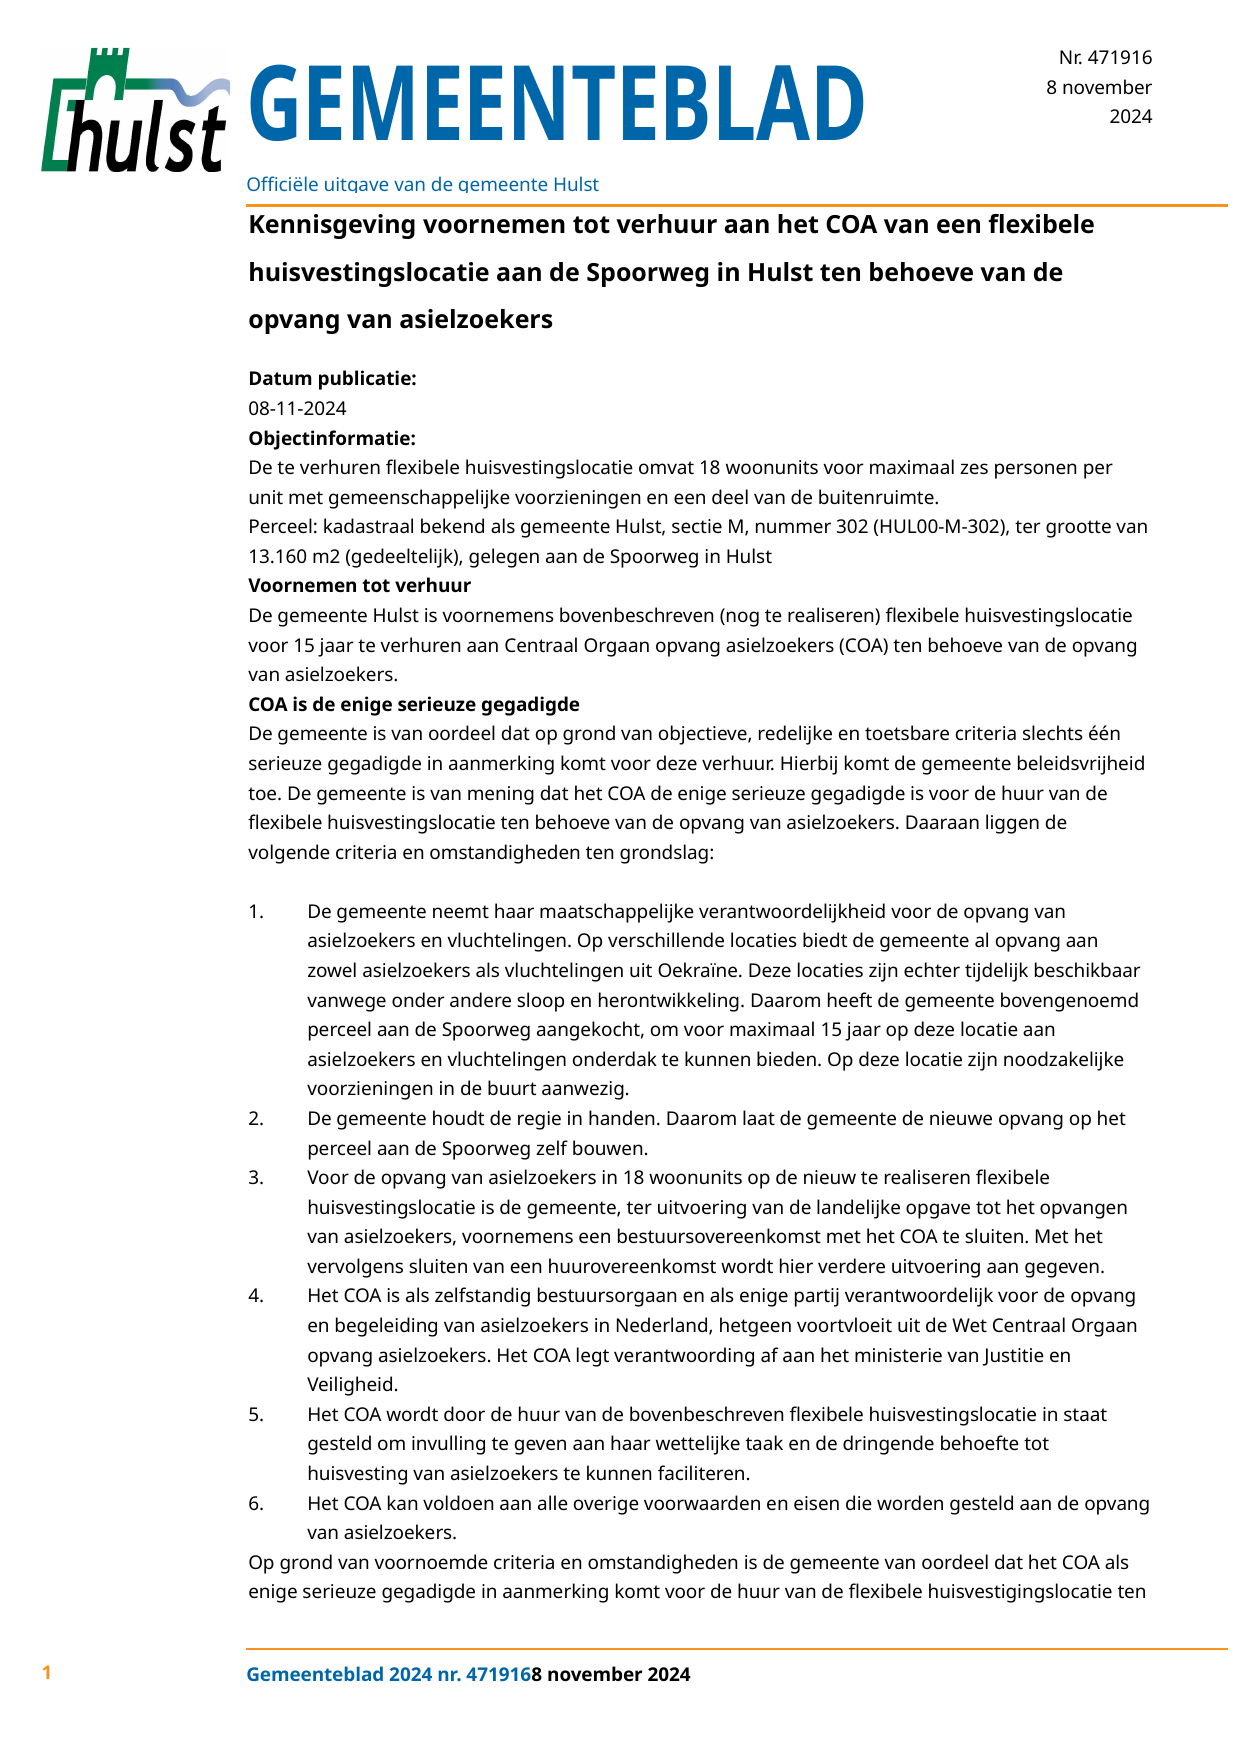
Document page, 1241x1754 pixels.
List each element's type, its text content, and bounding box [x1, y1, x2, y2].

list Het COA kan voldoen aan alle overige voorwaarden en eisen die worden gesteld aan de opvang van asielzoekers. [248, 1490, 1152, 1545]
picture [41, 47, 231, 172]
list Het COA wordt door de huur van de bovenbeschreven flexibele huisvestingslocatie in staat gesteld om invulling te geven aan haar wettelijke taak en de dringende behoefte tot huisvesting van asielzoekers te kunnen faciliteren. [248, 1401, 1152, 1486]
text Voornemen tot verhuur [248, 573, 1152, 598]
list Het COA is als zelfstandig bestuursorgaan en als enige partij verantwoordelijk voor de opvang en begeleiding van asielzoekers in Nederland, hetgeen voortvloeit uit de Wet Centraal Orgaan opvang asielzoekers. Het COA legt verantwoording af aan het ministerie van Justitie en Veiligheid. [248, 1283, 1152, 1397]
text Op grond van voornoemde criteria en omstandigheden is de gemeente van oordeel dat het COA als enige serieuze gegadigde in aanmerking komt voor de huur van de flexibele huisvestigingslocatie ten [248, 1549, 1152, 1604]
text Perceel: kadastraal bekend als gemeente Hulst, sectie M, nummer 302 (HUL00-M-302), ter grootte van 13.160 m2 (gedeeltelijk), gelegen aan de Spoorweg in Hulst [248, 513, 1152, 569]
list De gemeente neemt haar maatschappelijke verantwoordelijkheid voor de opvang van asielzoekers en vluchtelingen. Op verschillende locaties biedt de gemeente al opvang aan zowel asielzoekers als vluchtelingen uit Oekraïne. Deze locaties zijn echter tijdelijk beschikbaar vanwege onder andere sloop en herontwikkeling. Daarom heeft de gemeente bovengenoemd perceel aan de Spoorweg aangekocht, om voor maximaal 15 jaar op deze locatie aan asielzoekers en vluchtelingen onderdak te kunnen bieden. Op deze locatie zijn noodzakelijke voorzieningen in de buurt aanwezig. [248, 898, 1152, 1101]
text Datum publicatie: [248, 366, 1152, 391]
list Voor de opvang van asielzoekers in 18 woonunits op de nieuw te realiseren flexibele huisvestingslocatie is de gemeente, ter uitvoering van de landelijke opgave tot het opvangen van asielzoekers, voornemens een bestuursovereenkomst met het COA te sluiten. Met het vervolgens sluiten van een huurovereenkomst wordt hier verdere uitvoering aan gegeven. [248, 1164, 1152, 1279]
text 08-11-2024 [248, 395, 1152, 421]
text De gemeente Hulst is voornemens bovenbeschreven (nog te realiseren) flexibele huisvestingslocatie voor 15 jaar te verhuren aan Centraal Orgaan opvang asielzoekers (COA) ten behoeve van de opvang van asielzoekers. [248, 602, 1152, 687]
text De gemeente is van oordeel dat op grond van objectieve, redelijke en toetsbare criteria slechts één serieuze gegadigde in aanmerking komt voor deze verhuur. Hierbij komt de gemeente beleidsvrijheid toe. De gemeente is van mening dat het COA de enige serieuze gegadigde is voor de huur van de flexibele huisvestingslocatie ten behoeve van de opvang van asielzoekers. Daaraan liggen de volgende criteria en omstandigheden ten grondslag: [248, 721, 1152, 864]
text De te verhuren flexibele huisvestingslocatie omvat 18 woonunits voor maximaal zes personen per unit met gemeenschappelijke voorzieningen en een deel van de buitenruimte. [248, 454, 1152, 509]
text Kennisgeving voornemen tot verhuur aan het COA van een flexibele huisvestingslocatie aan de Spoorweg in Hulst ten behoeve van de opvang van asielzoekers [248, 207, 1152, 336]
text COA is de enige serieuze gegadigde [248, 691, 1152, 717]
list De gemeente houdt de regie in handen. Daarom laat de gemeente de nieuwe opvang op het perceel aan de Spoorweg zelf bouwen. [248, 1105, 1152, 1160]
text Objectinformatie: [248, 425, 1152, 450]
